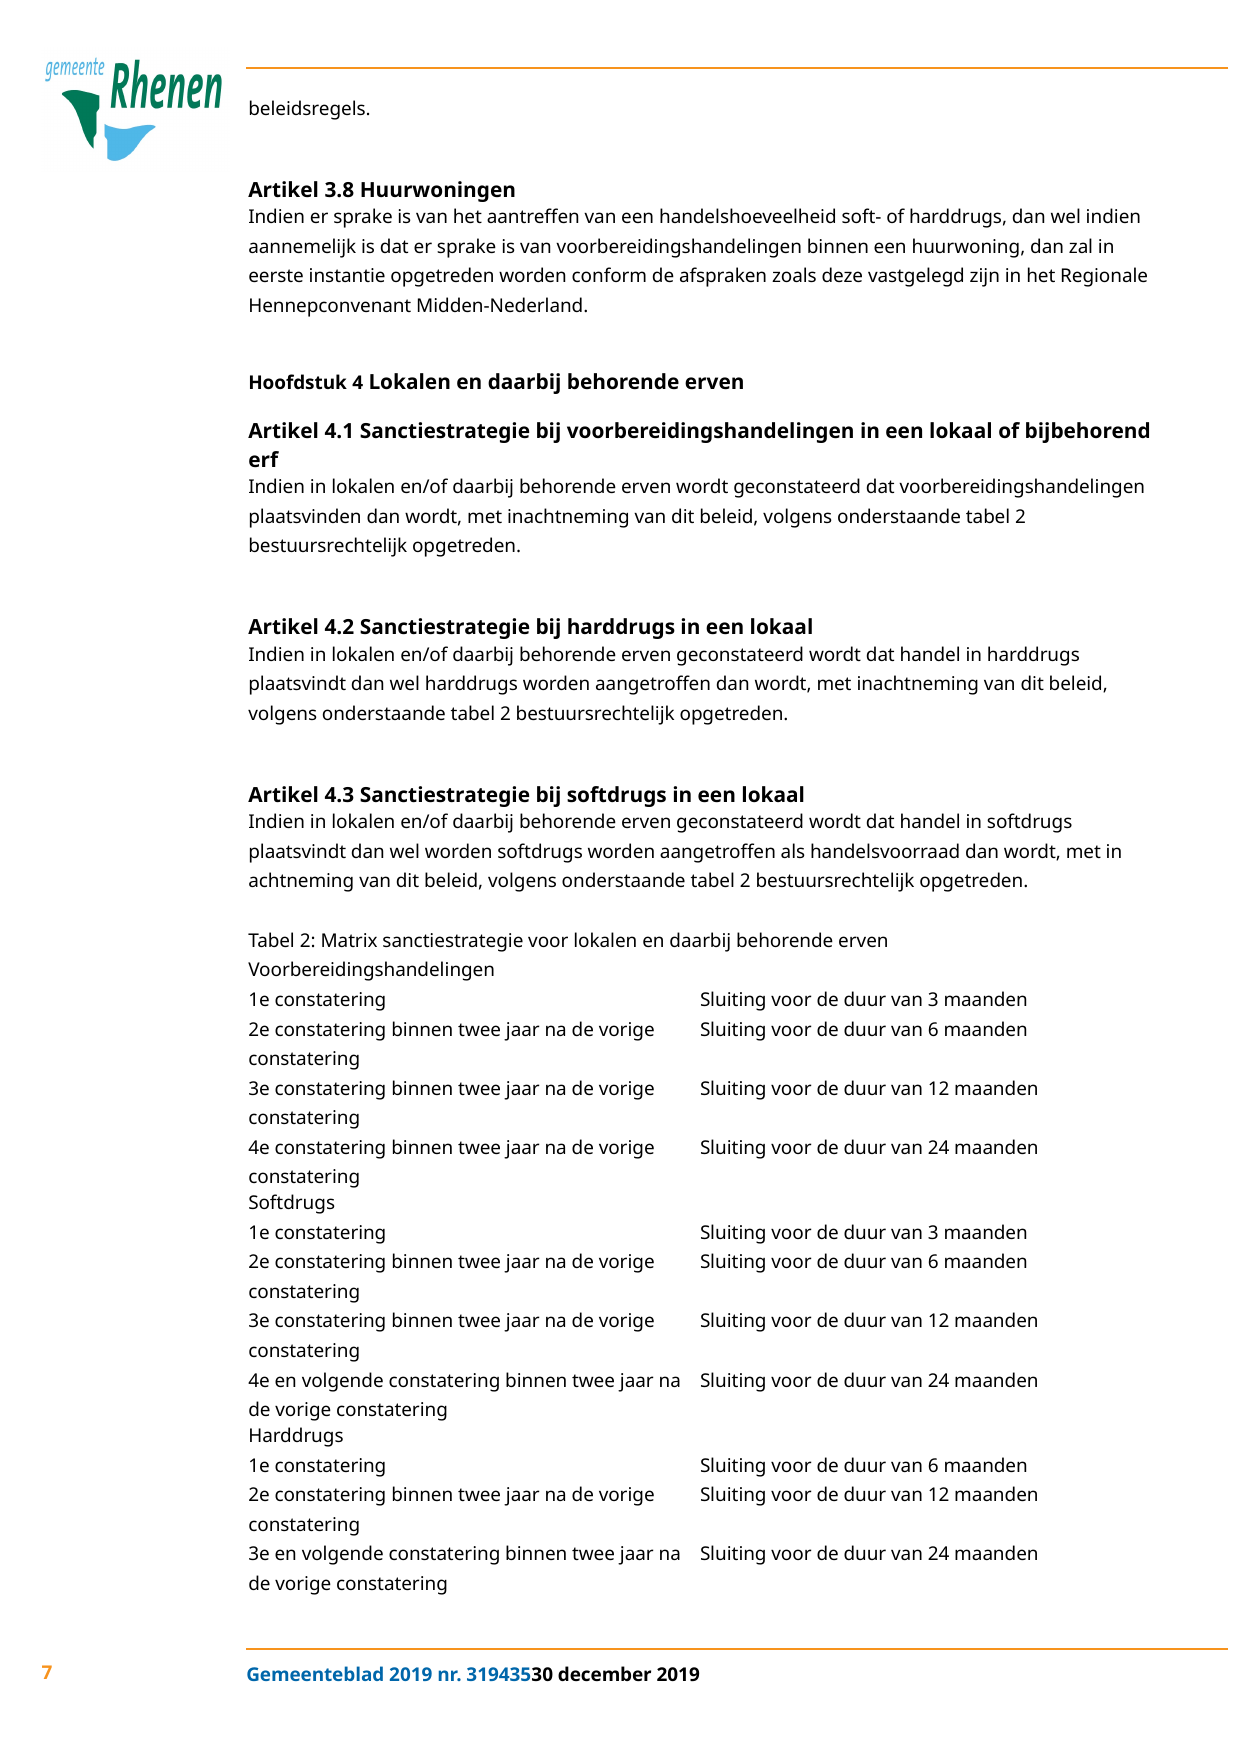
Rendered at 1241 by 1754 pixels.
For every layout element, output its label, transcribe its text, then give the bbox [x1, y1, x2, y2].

table_cell Sluiting voor de duur van 6 maanden Sluiting voor de duur van 12 maanden Sluiting voor de duur van 24 maanden [700, 1422, 1152, 1596]
text Artikel 3.8 Huurwoningen [248, 175, 1152, 203]
text Indien er sprake is van het aantreffen van een handelshoeveelheid soft- of harddrugs, dan wel indien aannemelijk is dat er sprake is van voorbereidingshandelingen binnen een huurwoning, dan zal in eerste instantie opgetreden worden conform de afspraken zoals deze vastgelegd zijn in het Regionale Hennepconvenant Midden-Nederland. [248, 203, 1152, 318]
text Hoofdstuk 4 Lokalen en daarbij behorende erven [248, 367, 1152, 396]
text Tabel 2: Matrix sanctiestrategie voor lokalen en daarbij behorende erven [248, 927, 1152, 953]
text Artikel 4.3 Sanctiestrategie bij softdrugs in een lokaal [248, 780, 1152, 808]
text Indien in lokalen en/of daarbij behorende erven wordt geconstateerd dat voorbereidingshandelingen plaatsvinden dan wordt, met inachtneming van dit beleid, volgens onderstaande tabel 2 bestuursrechtelijk opgetreden. [248, 473, 1152, 558]
table_cell Softdrugs 1e constatering 2e constatering binnen twee jaar na de vorige constatering 3e constatering binnen twee jaar na de vorige constatering 4e en volgende constatering binnen twee jaar na de vorige constatering [248, 1189, 700, 1422]
text Indien in lokalen en/of daarbij behorende erven geconstateerd wordt dat handel in harddrugs plaatsvindt dan wel harddrugs worden aangetroffen dan wordt, met inachtneming van dit beleid, volgens onderstaande tabel 2 bestuursrechtelijk opgetreden. [248, 641, 1152, 726]
text beleidsregels. [248, 95, 1152, 121]
table_cell Sluiting voor de duur van 3 maanden Sluiting voor de duur van 6 maanden Sluiting voor de duur van 12 maanden Sluiting voor de duur van 24 maanden [700, 1189, 1152, 1422]
text Artikel 4.2 Sanctiestrategie bij harddrugs in een lokaal [248, 612, 1152, 641]
table_cell Harddrugs 1e constatering 2e constatering binnen twee jaar na de vorige constatering 3e en volgende constatering binnen twee jaar na de vorige constatering [248, 1422, 700, 1596]
text Indien in lokalen en/of daarbij behorende erven geconstateerd wordt dat handel in softdrugs plaatsvindt dan wel worden softdrugs worden aangetroffen als handelsvoorraad dan wordt, met in achtneming van dit beleid, volgens onderstaande tabel 2 bestuursrechtelijk opgetreden. [248, 808, 1152, 893]
picture [41, 47, 231, 172]
text Artikel 4.1 Sanctiestrategie bij voorbereidingshandelingen in een lokaal of bijbehorend erf [248, 416, 1152, 473]
table_header Sluiting voor de duur van 3 maanden Sluiting voor de duur van 6 maanden Sluiting voor de duur van 12 maanden Sluiting voor de duur van 24 maanden [700, 957, 1152, 1189]
table_header Voorbereidingshandelingen 1e constatering 2e constatering binnen twee jaar na de vorige constatering 3e constatering binnen twee jaar na de vorige constatering 4e constatering binnen twee jaar na de vorige constatering [248, 957, 700, 1189]
